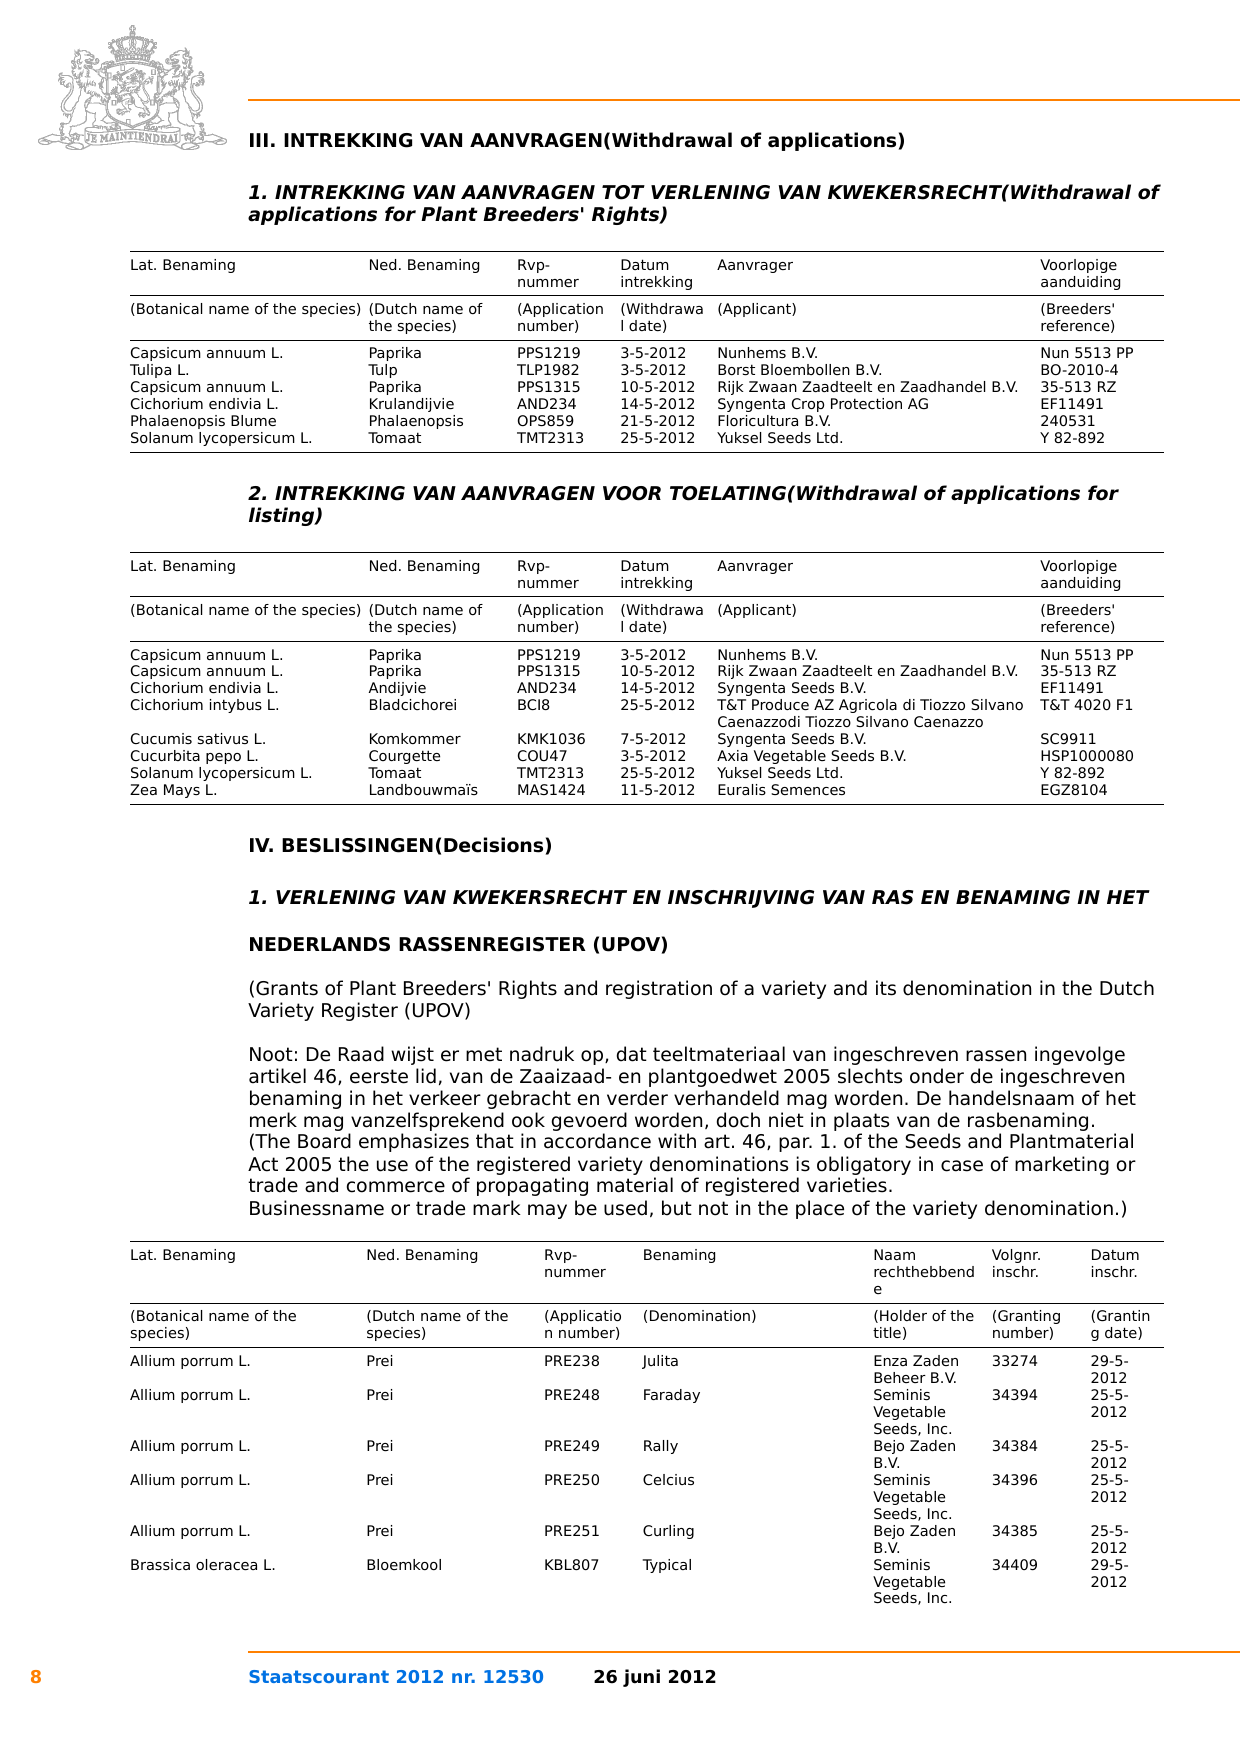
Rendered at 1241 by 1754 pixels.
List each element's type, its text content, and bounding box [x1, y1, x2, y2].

table_cell Cucurbita pepo L. [130, 748, 362, 765]
table_cell (Application number) [538, 1304, 637, 1347]
table_cell COU47 [511, 748, 614, 765]
table_cell Brassica oleracea L. [130, 1556, 360, 1607]
table_cell 29-5-2012 [1084, 1348, 1163, 1387]
table_cell T&T Produce AZ Agricola di Tiozzo Silvano Caenazzodi Tiozzo Silvano Caenazzo [711, 697, 1034, 731]
table_cell T&T 4020 F1 [1034, 697, 1163, 731]
table_cell 34396 [986, 1472, 1084, 1522]
table_cell Prei [360, 1387, 538, 1438]
table_cell (Withdrawal date) [614, 296, 711, 339]
table_cell PRE250 [538, 1472, 637, 1522]
table_cell Capsicum annuum L. [130, 663, 362, 680]
table_cell 34409 [986, 1556, 1084, 1607]
table_cell Solanum lycopersicum L. [130, 765, 362, 782]
subtitle III. INTREKKING VAN AANVRAGEN(Withdrawal of applications) [248, 130, 1163, 152]
table_cell 35-513 RZ [1034, 663, 1163, 680]
table_cell Typical [637, 1556, 867, 1607]
table_cell (Denomination) [637, 1304, 867, 1347]
table_cell KMK1036 [511, 731, 614, 748]
table_cell Phalaenopsis [363, 413, 511, 430]
table_header Voorlopige aanduiding [1034, 553, 1163, 596]
table_cell BCI8 [511, 697, 614, 731]
table_cell Seminis Vegetable Seeds, Inc. [867, 1387, 986, 1438]
table_header Lat. Benaming [130, 553, 362, 596]
table_cell Zea Mays L. [130, 782, 362, 804]
table_header Naam rechthebbende [867, 1242, 986, 1303]
table_cell 3-5-2012 [614, 748, 711, 765]
table_cell 3-5-2012 [614, 642, 711, 663]
table_cell (Granting number) [986, 1304, 1084, 1347]
table_cell Euralis Semences [711, 782, 1034, 804]
table_cell Bejo Zaden B.V. [867, 1523, 986, 1556]
table_cell 10-5-2012 [614, 379, 711, 396]
table_cell 25-5-2012 [1084, 1438, 1163, 1472]
table_cell Paprika [363, 341, 511, 362]
table_cell Paprika [363, 642, 511, 663]
table_header Datum intrekking [614, 252, 711, 295]
table_header Lat. Benaming [130, 252, 362, 295]
table_cell AND234 [511, 680, 614, 697]
table_cell Seminis Vegetable Seeds, Inc. [867, 1556, 986, 1607]
table_cell Syngenta Seeds B.V. [711, 731, 1034, 748]
table_cell 34385 [986, 1523, 1084, 1556]
table_cell SC9911 [1034, 731, 1163, 748]
table_cell Nunhems B.V. [711, 341, 1034, 362]
table_cell Capsicum annuum L. [130, 642, 362, 663]
table_cell Cichorium endivia L. [130, 396, 362, 413]
text NEDERLANDS RASSENREGISTER (UPOV) [248, 934, 1163, 956]
table_cell Komkommer [363, 731, 511, 748]
text (Grants of Plant Breeders' Rights and registration of a variety and its denomination in the Dutch Variety Register (UPOV) [248, 978, 1163, 1022]
table_cell Yuksel Seeds Ltd. [711, 765, 1034, 782]
table_cell Rally [637, 1438, 867, 1472]
table_cell 25-5-2012 [1084, 1472, 1163, 1522]
table_cell (Applicant) [711, 597, 1034, 641]
table_cell (Breeders' reference) [1034, 597, 1163, 641]
table_cell 25-5-2012 [1084, 1387, 1163, 1438]
table_cell Y 82-892 [1034, 430, 1163, 452]
table_cell Faraday [637, 1387, 867, 1438]
table_cell 10-5-2012 [614, 663, 711, 680]
table_cell EF11491 [1034, 396, 1163, 413]
table_header Rvp- nummer [511, 252, 614, 295]
table_cell Seminis Vegetable Seeds, Inc. [867, 1472, 986, 1522]
table_cell (Dutch name of the species) [363, 296, 511, 339]
table_cell Landbouwmaïs [363, 782, 511, 804]
table_cell PRE251 [538, 1523, 637, 1556]
table_cell 3-5-2012 [614, 362, 711, 379]
table_cell 34384 [986, 1438, 1084, 1472]
table_cell (Holder of the title) [867, 1304, 986, 1347]
table_cell Phalaenopsis Blume [130, 413, 362, 430]
table_header Rvp- nummer [538, 1242, 637, 1303]
table_cell Cucumis sativus L. [130, 731, 362, 748]
table_cell 33274 [986, 1348, 1084, 1387]
table_cell 21-5-2012 [614, 413, 711, 430]
table_cell Capsicum annuum L. [130, 341, 362, 362]
table_cell Syngenta Crop Protection AG [711, 396, 1034, 413]
text Businessname or trade mark may be used, but not in the place of the variety denomination.) [248, 1197, 1163, 1219]
table_cell PPS1315 [511, 379, 614, 396]
table_header Aanvrager [711, 553, 1034, 596]
table_cell (Application number) [511, 296, 614, 339]
table_cell Allium porrum L. [130, 1523, 360, 1556]
table_cell Nun 5513 PP [1034, 341, 1163, 362]
table_cell Rijk Zwaan Zaadteelt en Zaadhandel B.V. [711, 663, 1034, 680]
table_cell Rijk Zwaan Zaadteelt en Zaadhandel B.V. [711, 379, 1034, 396]
table_cell Prei [360, 1523, 538, 1556]
table_cell KBL807 [538, 1556, 637, 1607]
table_cell Tulp [363, 362, 511, 379]
table_cell Allium porrum L. [130, 1438, 360, 1472]
table_cell Enza Zaden Beheer B.V. [867, 1348, 986, 1387]
table_cell (Botanical name of the species) [130, 597, 362, 641]
table_cell Prei [360, 1438, 538, 1472]
table_cell PPS1315 [511, 663, 614, 680]
table_cell MAS1424 [511, 782, 614, 804]
table_cell Bladcichorei [363, 697, 511, 731]
subtitle 1. VERLENING VAN KWEKERSRECHT EN INSCHRIJVING VAN RAS EN BENAMING IN HET [248, 887, 1163, 909]
table_cell Tulipa L. [130, 362, 362, 379]
table_cell 25-5-2012 [614, 697, 711, 731]
table_cell (Withdrawal date) [614, 597, 711, 641]
table_cell (Breeders' reference) [1034, 296, 1163, 339]
table_cell Allium porrum L. [130, 1387, 360, 1438]
table_cell Allium porrum L. [130, 1472, 360, 1522]
subtitle 2. INTREKKING VAN AANVRAGEN VOOR TOELATING(Withdrawal of applications for listing) [248, 483, 1163, 527]
table_cell 25-5-2012 [1084, 1523, 1163, 1556]
table_cell Tomaat [363, 765, 511, 782]
table_header Volgnr. inschr. [986, 1242, 1084, 1303]
picture [38, 25, 227, 150]
table_cell Courgette [363, 748, 511, 765]
table_cell Andijvie [363, 680, 511, 697]
table_cell PRE238 [538, 1348, 637, 1387]
table_cell Julita [637, 1348, 867, 1387]
table_cell Tomaat [363, 430, 511, 452]
text Noot: De Raad wijst er met nadruk op, dat teeltmateriaal van ingeschreven rassen ingevolge artikel 46, eerste lid, van de Zaaizaad- en plantgoedwet 2005 slechts onder de ingeschreven benaming in het verkeer gebracht en verder verhandeld mag worden. De handelsnaam of het merk mag vanzelfsprekend ook gevoerd worden, doch niet in plaats van de rasbenaming. [248, 1043, 1163, 1131]
table_cell PPS1219 [511, 341, 614, 362]
table_header Ned. Benaming [363, 252, 511, 295]
table_cell Yuksel Seeds Ltd. [711, 430, 1034, 452]
table_cell 25-5-2012 [614, 765, 711, 782]
table_cell Krulandijvie [363, 396, 511, 413]
table_cell EF11491 [1034, 680, 1163, 697]
table_cell (Applicant) [711, 296, 1034, 339]
table_cell Bloemkool [360, 1556, 538, 1607]
table_cell OPS859 [511, 413, 614, 430]
table_cell EGZ8104 [1034, 782, 1163, 804]
table_cell 240531 [1034, 413, 1163, 430]
table_cell PRE248 [538, 1387, 637, 1438]
table_cell AND234 [511, 396, 614, 413]
table_cell 7-5-2012 [614, 731, 711, 748]
table_cell TMT2313 [511, 765, 614, 782]
table_cell 34394 [986, 1387, 1084, 1438]
table_cell Paprika [363, 379, 511, 396]
table_cell Solanum lycopersicum L. [130, 430, 362, 452]
table_cell Bejo Zaden B.V. [867, 1438, 986, 1472]
table_cell 14-5-2012 [614, 680, 711, 697]
table_cell PRE249 [538, 1438, 637, 1472]
table_header Ned. Benaming [360, 1242, 538, 1303]
table_cell Nunhems B.V. [711, 642, 1034, 663]
table_cell 3-5-2012 [614, 341, 711, 362]
table_cell Celcius [637, 1472, 867, 1522]
table_cell Allium porrum L. [130, 1348, 360, 1387]
table_cell TLP1982 [511, 362, 614, 379]
table_header Voorlopige aanduiding [1034, 252, 1163, 295]
table_cell BO-2010-4 [1034, 362, 1163, 379]
table_cell (Dutch name of the species) [360, 1304, 538, 1347]
subtitle IV. BESLISSINGEN(Decisions) [248, 835, 1163, 857]
table_cell (Botanical name of the species) [130, 1304, 360, 1347]
table_header Lat. Benaming [130, 1242, 360, 1303]
table_cell (Dutch name of the species) [363, 597, 511, 641]
table_cell (Application number) [511, 597, 614, 641]
table_cell Cichorium intybus L. [130, 697, 362, 731]
table_header Aanvrager [711, 252, 1034, 295]
table_cell 25-5-2012 [614, 430, 711, 452]
table_header Ned. Benaming [363, 553, 511, 596]
table_cell 29-5-2012 [1084, 1556, 1163, 1607]
table_header Datum intrekking [614, 553, 711, 596]
table_cell (Granting date) [1084, 1304, 1163, 1347]
table_cell (Botanical name of the species) [130, 296, 362, 339]
table_cell Cichorium endivia L. [130, 680, 362, 697]
table_cell 14-5-2012 [614, 396, 711, 413]
table_cell Curling [637, 1523, 867, 1556]
table_header Benaming [637, 1242, 867, 1303]
table_cell Axia Vegetable Seeds B.V. [711, 748, 1034, 765]
table_cell Y 82-892 [1034, 765, 1163, 782]
table_cell Capsicum annuum L. [130, 379, 362, 396]
table_cell PPS1219 [511, 642, 614, 663]
text (The Board emphasizes that in accordance with art. 46, par. 1. of the Seeds and Plantmaterial Act 2005 the use of the registered variety denominations is obligatory in case of marketing or trade and commerce of propagating material of registered varieties. [248, 1131, 1163, 1197]
table_cell Syngenta Seeds B.V. [711, 680, 1034, 697]
table_header Rvp- nummer [511, 553, 614, 596]
table_cell Prei [360, 1472, 538, 1522]
table_cell Nun 5513 PP [1034, 642, 1163, 663]
table_cell Paprika [363, 663, 511, 680]
table_cell HSP1000080 [1034, 748, 1163, 765]
subtitle 1. INTREKKING VAN AANVRAGEN TOT VERLENING VAN KWEKERSRECHT(Withdrawal of applications for Plant Breeders' Rights) [248, 182, 1163, 226]
table_cell Borst Bloembollen B.V. [711, 362, 1034, 379]
table_cell 11-5-2012 [614, 782, 711, 804]
table_cell Floricultura B.V. [711, 413, 1034, 430]
table_header Datum inschr. [1084, 1242, 1163, 1303]
table_cell TMT2313 [511, 430, 614, 452]
table_cell Prei [360, 1348, 538, 1387]
table_cell 35-513 RZ [1034, 379, 1163, 396]
